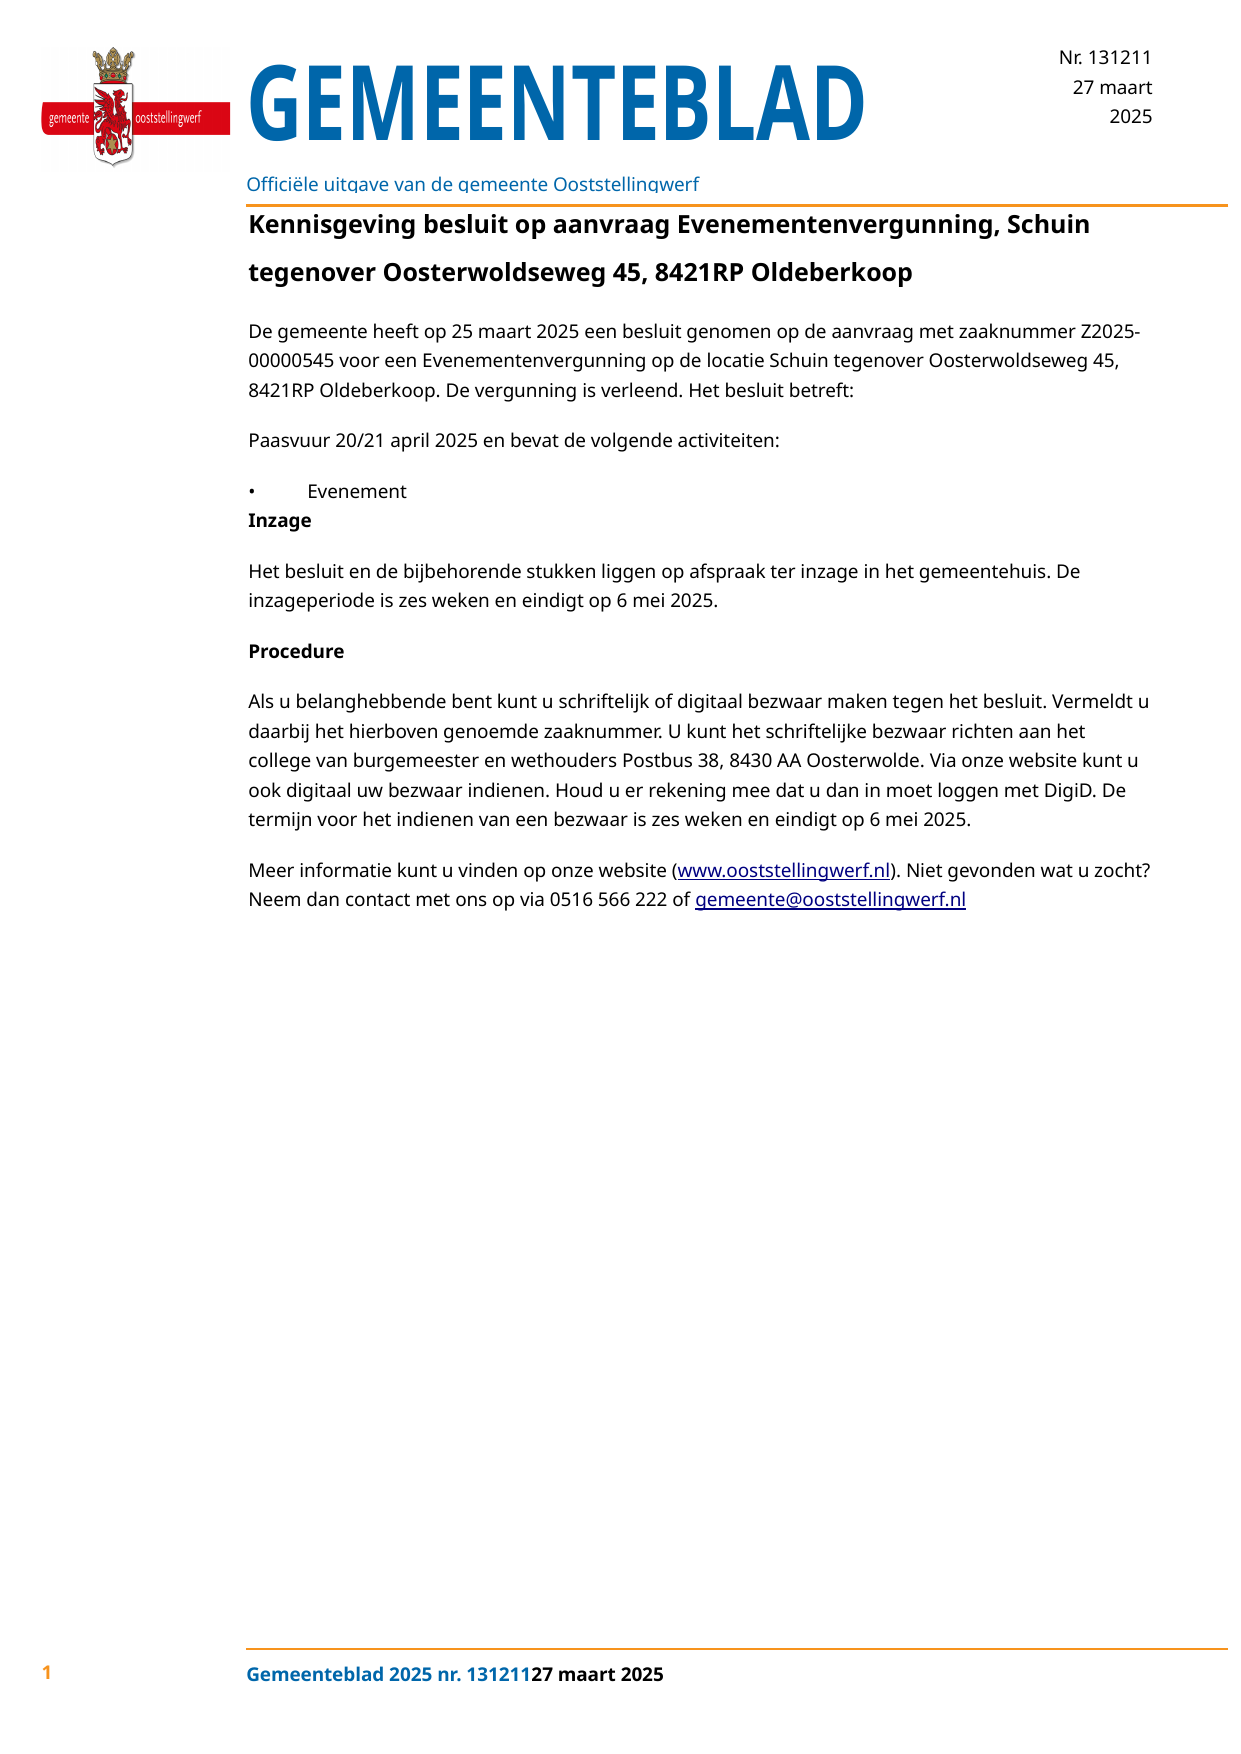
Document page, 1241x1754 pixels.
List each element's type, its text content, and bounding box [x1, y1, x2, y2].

text Meer informatie kunt u vinden op onze website (www.ooststellingwerf.nl). Niet gevonden wat u zocht? Neem dan contact met ons op via 0516 566 222 of gemeente@ooststellingwerf.nl [248, 857, 1152, 912]
text De gemeente heeft op 25 maart 2025 een besluit genomen op de aanvraag met zaaknummer Z2025-00000545 voor een Evenementenvergunning op de locatie Schuin tegenover Oosterwoldseweg 45, 8421RP Oldeberkoop. De vergunning is verleend. Het besluit betreft: [248, 318, 1152, 403]
text Inzage [248, 507, 1152, 533]
text Paasvuur 20/21 april 2025 en bevat de volgende activiteiten: [248, 427, 1152, 453]
text Als u belanghebbende bent kunt u schriftelijk of digitaal bezwaar maken tegen het besluit. Vermeldt u daarbij het hierboven genoemde zaaknummer. U kunt het schriftelijke bezwaar richten aan het college van burgemeester en wethouders Postbus 38, 8430 AA Oosterwolde. Via onze website kunt u ook digitaal uw bezwaar indienen. Houd u er rekening mee dat u dan in moet loggen met DigiD. De termijn voor het indienen van een bezwaar is zes weken en eindigt op 6 mei 2025. [248, 688, 1152, 832]
text Kennisgeving besluit op aanvraag Evenementenvergunning, Schuin tegenover Oosterwoldseweg 45, 8421RP Oldeberkoop [248, 207, 1152, 288]
text Procedure [248, 638, 1152, 664]
text Het besluit en de bijbehorende stukken liggen op afspraak ter inzage in het gemeentehuis. De inzageperiode is zes weken en eindigt op 6 mei 2025. [248, 558, 1152, 613]
picture [41, 47, 231, 172]
list Evenement [248, 478, 1152, 504]
